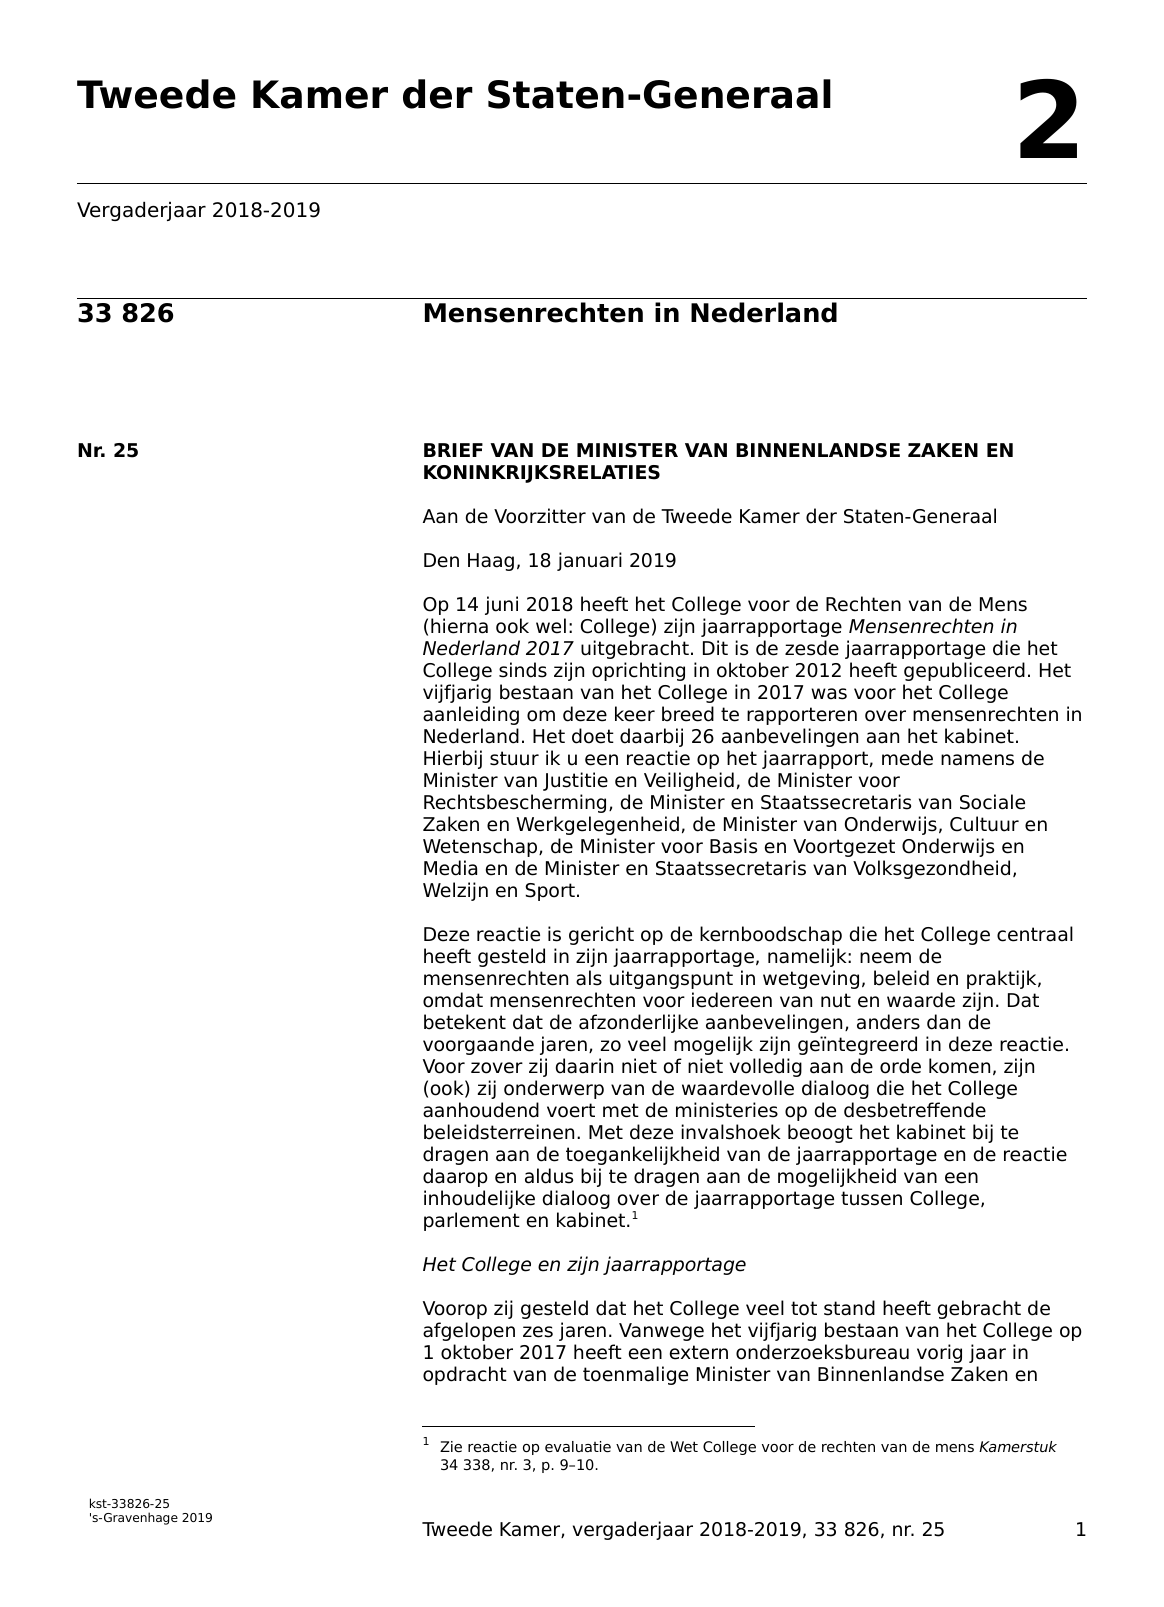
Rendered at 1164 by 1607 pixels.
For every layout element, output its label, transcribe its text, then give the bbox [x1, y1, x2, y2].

text Den Haag, 18 januari 2019 [422, 550, 1087, 572]
text kst-33826-25 [88, 1497, 323, 1511]
subtitle Nr. 25 BRIEF VAN DE MINISTER VAN BINNENLANDSE ZAKEN EN KONINKRIJKSRELATIES [77, 440, 1087, 484]
text Zie reactie op evaluatie van de Wet College voor de rechten van de mens Kamerstuk 34 338, nr. 3, p. 9–10. [422, 1435, 1087, 1474]
table_cell Vergaderjaar 2018-2019 [77, 184, 1087, 298]
subtitle 33 826 Mensenrechten in Nederland [77, 299, 1087, 329]
table_header 2 [886, 59, 1087, 183]
text 's-Gravenhage 2019 [88, 1511, 323, 1525]
text Voorop zij gesteld dat het College veel tot stand heeft gebracht de afgelopen zes jaren. Vanwege het vijfjarig bestaan van het College op 1 oktober 2017 heeft een extern onderzoeksbureau vorig jaar in opdracht van de toenmalige Minister van Binnenlandse Zaken en [422, 1298, 1087, 1386]
text Op 14 juni 2018 heeft het College voor de Rechten van de Mens (hierna ook wel: College) zijn jaarrapportage Mensenrechten in Nederland 2017 uitgebracht. Dit is de zesde jaarrapportage die het College sinds zijn oprichting in oktober 2012 heeft gepubliceerd. Het vijfjarig bestaan van het College in 2017 was voor het College aanleiding om deze keer breed te rapporteren over mensenrechten in Nederland. Het doet daarbij 26 aanbevelingen aan het kabinet. Hierbij stuur ik u een reactie op het jaarrapport, mede namens de Minister van Justitie en Veiligheid, de Minister voor Rechtsbescherming, de Minister en Staatssecretaris van Sociale Zaken en Werkgelegenheid, de Minister van Onderwijs, Cultuur en Wetenschap, de Minister voor Basis en Voortgezet Onderwijs en Media en de Minister en Staatssecretaris van Volksgezondheid, Welzijn en Sport. [422, 594, 1087, 902]
text Deze reactie is gericht op de kernboodschap die het College centraal heeft gesteld in zijn jaarrapportage, namelijk: neem de mensenrechten als uitgangspunt in wetgeving, beleid en praktijk, omdat mensenrechten voor iedereen van nut en waarde zijn. Dat betekent dat de afzonderlijke aanbevelingen, anders dan de voorgaande jaren, zo veel mogelijk zijn geïntegreerd in deze reactie. Voor zover zij daarin niet of niet volledig aan de orde komen, zijn (ook) zij onderwerp van de waardevolle dialoog die het College aanhoudend voert met de ministeries op de desbetreffende beleidsterreinen. Met deze invalshoek beoogt het kabinet bij te dragen aan de toegankelijkheid van de jaarrapportage en de reactie daarop en aldus bij te dragen aan de mogelijkheid van een inhoudelijke dialoog over de jaarrapportage tussen College, parlement en kabinet. [422, 924, 1087, 1232]
table_header Tweede Kamer der Staten-Generaal [77, 59, 886, 183]
subtitle Het College en zijn jaarrapportage [422, 1254, 1087, 1276]
text Aan de Voorzitter van de Tweede Kamer der Staten-Generaal [422, 506, 1087, 528]
